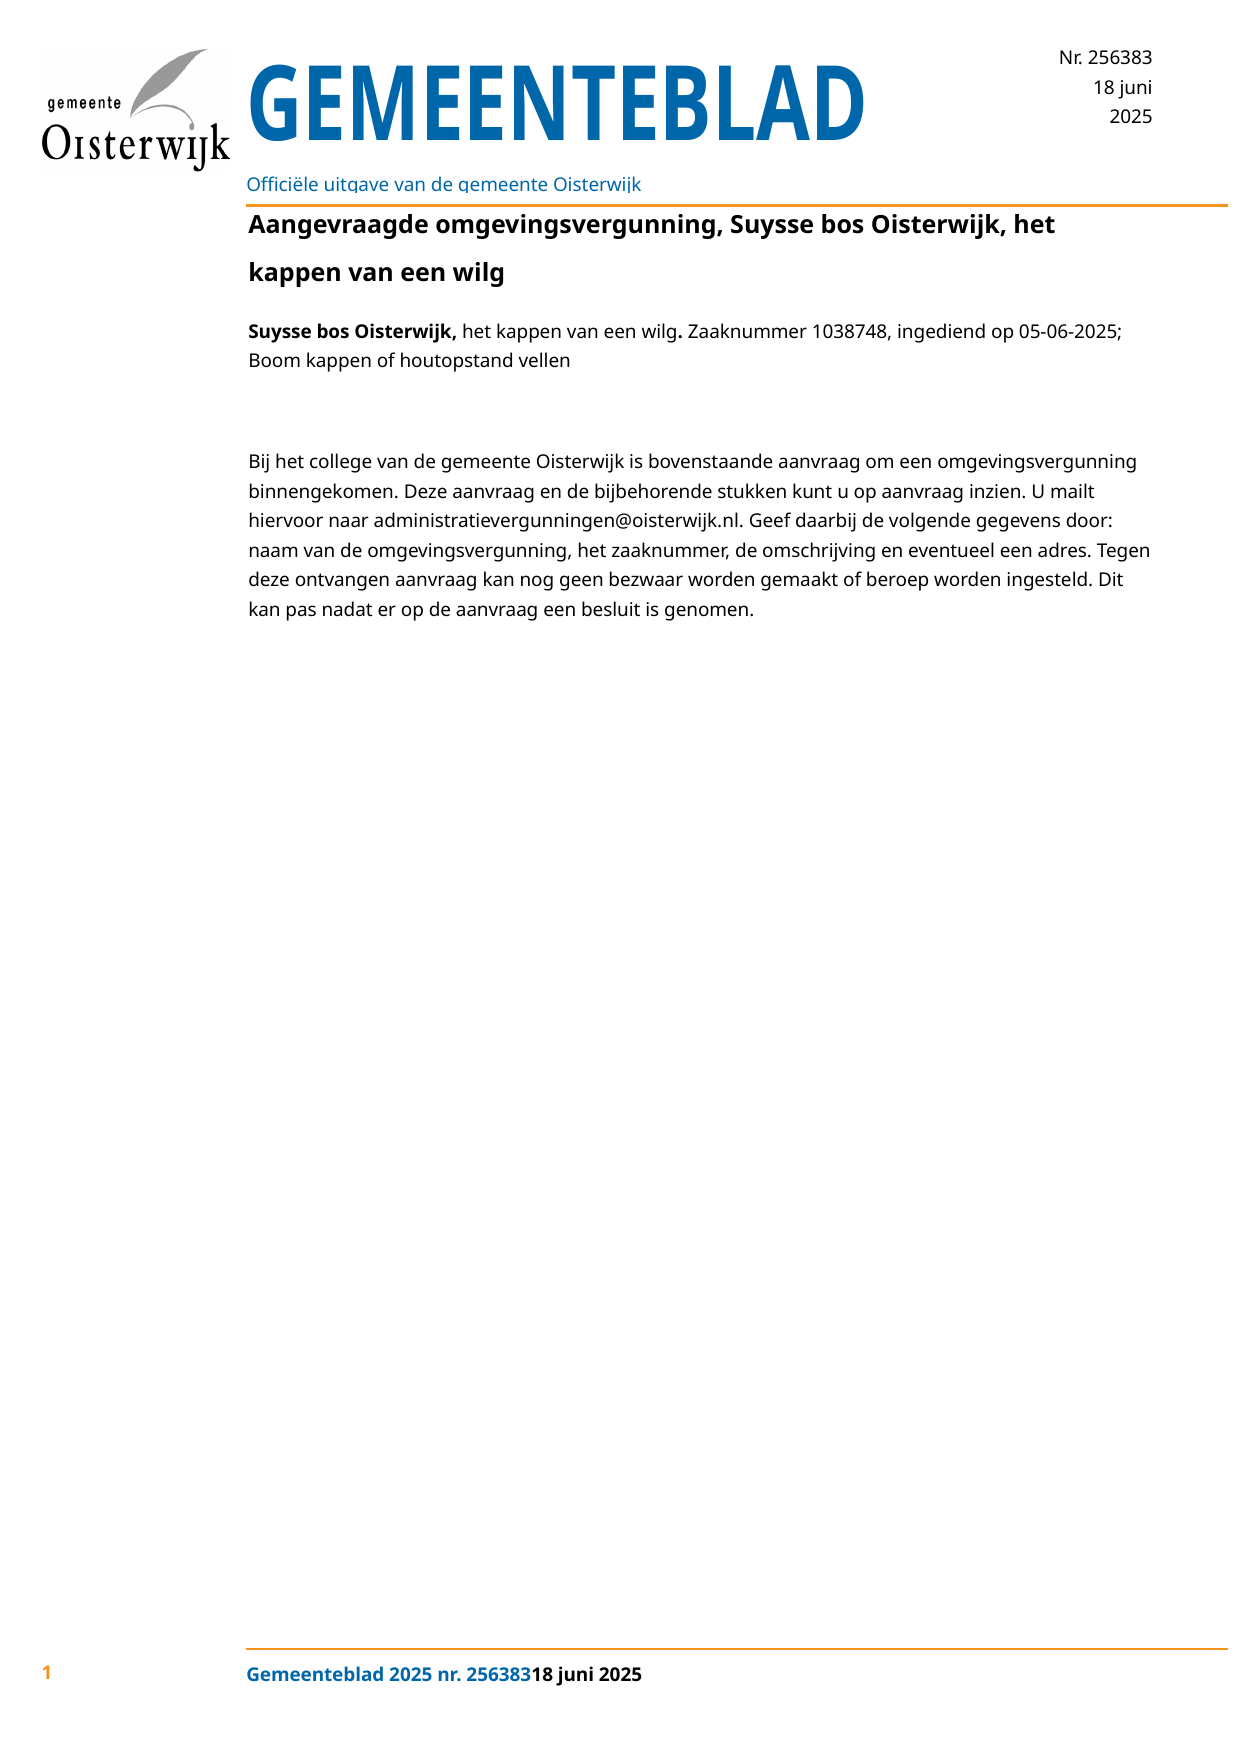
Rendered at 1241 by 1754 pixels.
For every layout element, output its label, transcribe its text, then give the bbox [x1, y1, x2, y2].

text Bij het college van de gemeente Oisterwijk is bovenstaande aanvraag om een omgevingsvergunning binnengekomen. Deze aanvraag en de bijbehorende stukken kunt u op aanvraag inzien. U mailt hiervoor naar administratievergunningen@oisterwijk.nl. Geef daarbij de volgende gegevens door: naam van de omgevingsvergunning, het zaaknummer, de omschrijving en eventueel een adres. Tegen deze ontvangen aanvraag kan nog geen bezwaar worden gemaakt of beroep worden ingesteld. Dit kan pas nadat er op de aanvraag een besluit is genomen. [248, 448, 1152, 622]
text Aangevraagde omgevingsvergunning, Suysse bos Oisterwijk, het kappen van een wilg [248, 207, 1152, 288]
text Suysse bos Oisterwijk, het kappen van een wilg. Zaaknummer 1038748, ingediend op 05-06-2025; Boom kappen of houtopstand vellen [248, 318, 1152, 373]
picture [41, 47, 231, 172]
